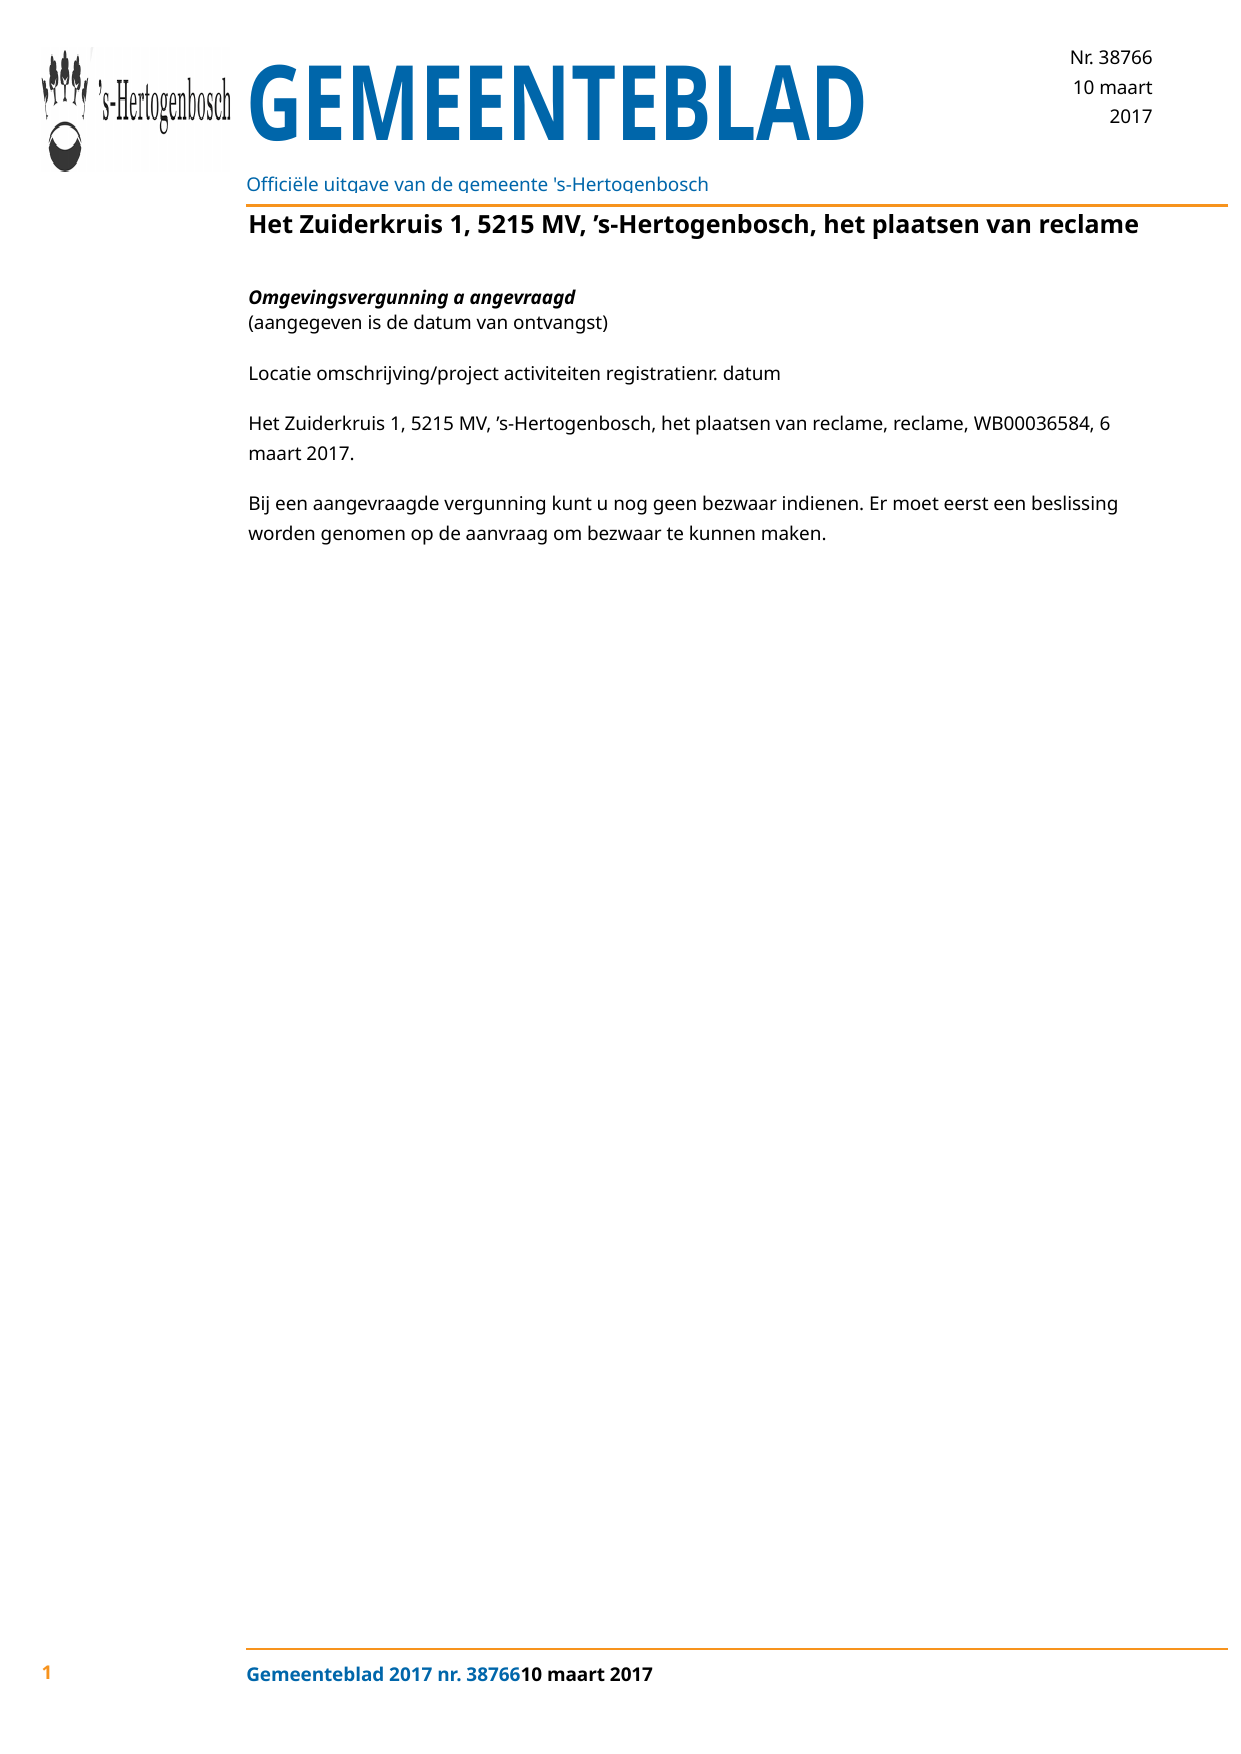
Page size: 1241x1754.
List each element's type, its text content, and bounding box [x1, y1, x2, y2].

text Bij een aangevraagde vergunning kunt u nog geen bezwaar indienen. Er moet eerst een beslissing worden genomen op de aanvraag om bezwaar te kunnen maken. [248, 490, 1152, 546]
picture [41, 47, 231, 172]
text Het Zuiderkruis 1, 5215 MV, ’s-Hertogenbosch, het plaatsen van reclame, reclame, WB00036584, 6 maart 2017. [248, 410, 1152, 466]
text (aangegeven is de datum van ontvangst) [248, 309, 1152, 335]
text Het Zuiderkruis 1, 5215 MV, ’s-Hertogenbosch, het plaatsen van reclame [248, 207, 1152, 241]
text Locatie omschrijving/project activiteiten registratienr. datum [248, 360, 1152, 386]
text Omgevingsvergunning a angevraagd [248, 284, 1152, 309]
